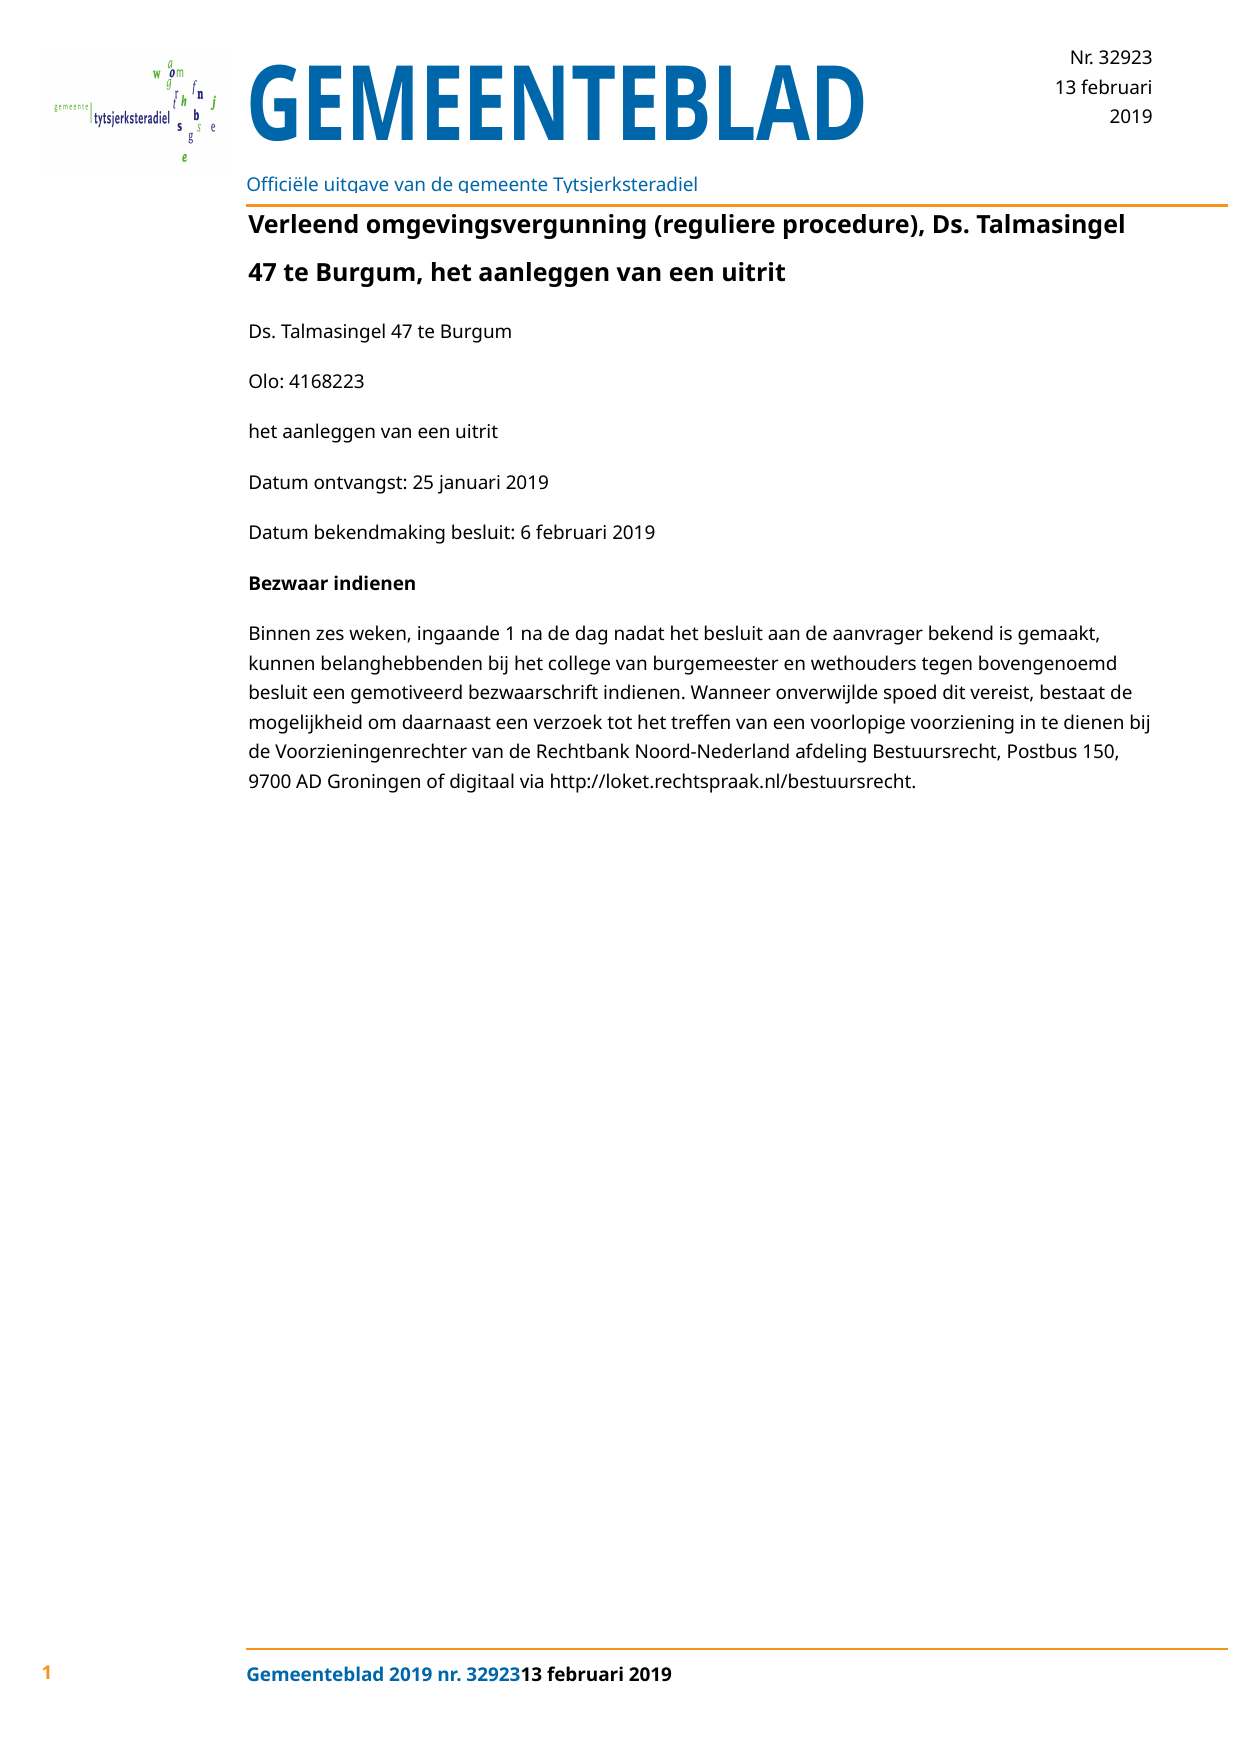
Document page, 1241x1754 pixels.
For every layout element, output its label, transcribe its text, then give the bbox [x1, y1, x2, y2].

picture [41, 47, 231, 172]
text Ds. Talmasingel 47 te Burgum [248, 318, 1152, 344]
text het aanleggen van een uitrit [248, 419, 1152, 444]
text Olo: 4168223 [248, 368, 1152, 394]
text Datum bekendmaking besluit: 6 februari 2019 [248, 519, 1152, 545]
text Datum ontvangst: 25 januari 2019 [248, 469, 1152, 495]
text Bezwaar indienen [248, 570, 1152, 596]
text Binnen zes weken, ingaande 1 na de dag nadat het besluit aan de aanvrager bekend is gemaakt, kunnen belanghebbenden bij het college van burgemeester en wethouders tegen bovengenoemd besluit een gemotiveerd bezwaarschrift indienen. Wanneer onverwijlde spoed dit vereist, bestaat de mogelijkheid om daarnaast een verzoek tot het treffen van een voorlopige voorziening in te dienen bij de Voorzieningenrechter van de Rechtbank Noord-Nederland afdeling Bestuursrecht, Postbus 150, 9700 AD Groningen of digitaal via http://loket.rechtspraak.nl/bestuursrecht. [248, 620, 1152, 794]
text Verleend omgevingsvergunning (reguliere procedure), Ds. Talmasingel 47 te Burgum, het aanleggen van een uitrit [248, 207, 1152, 288]
